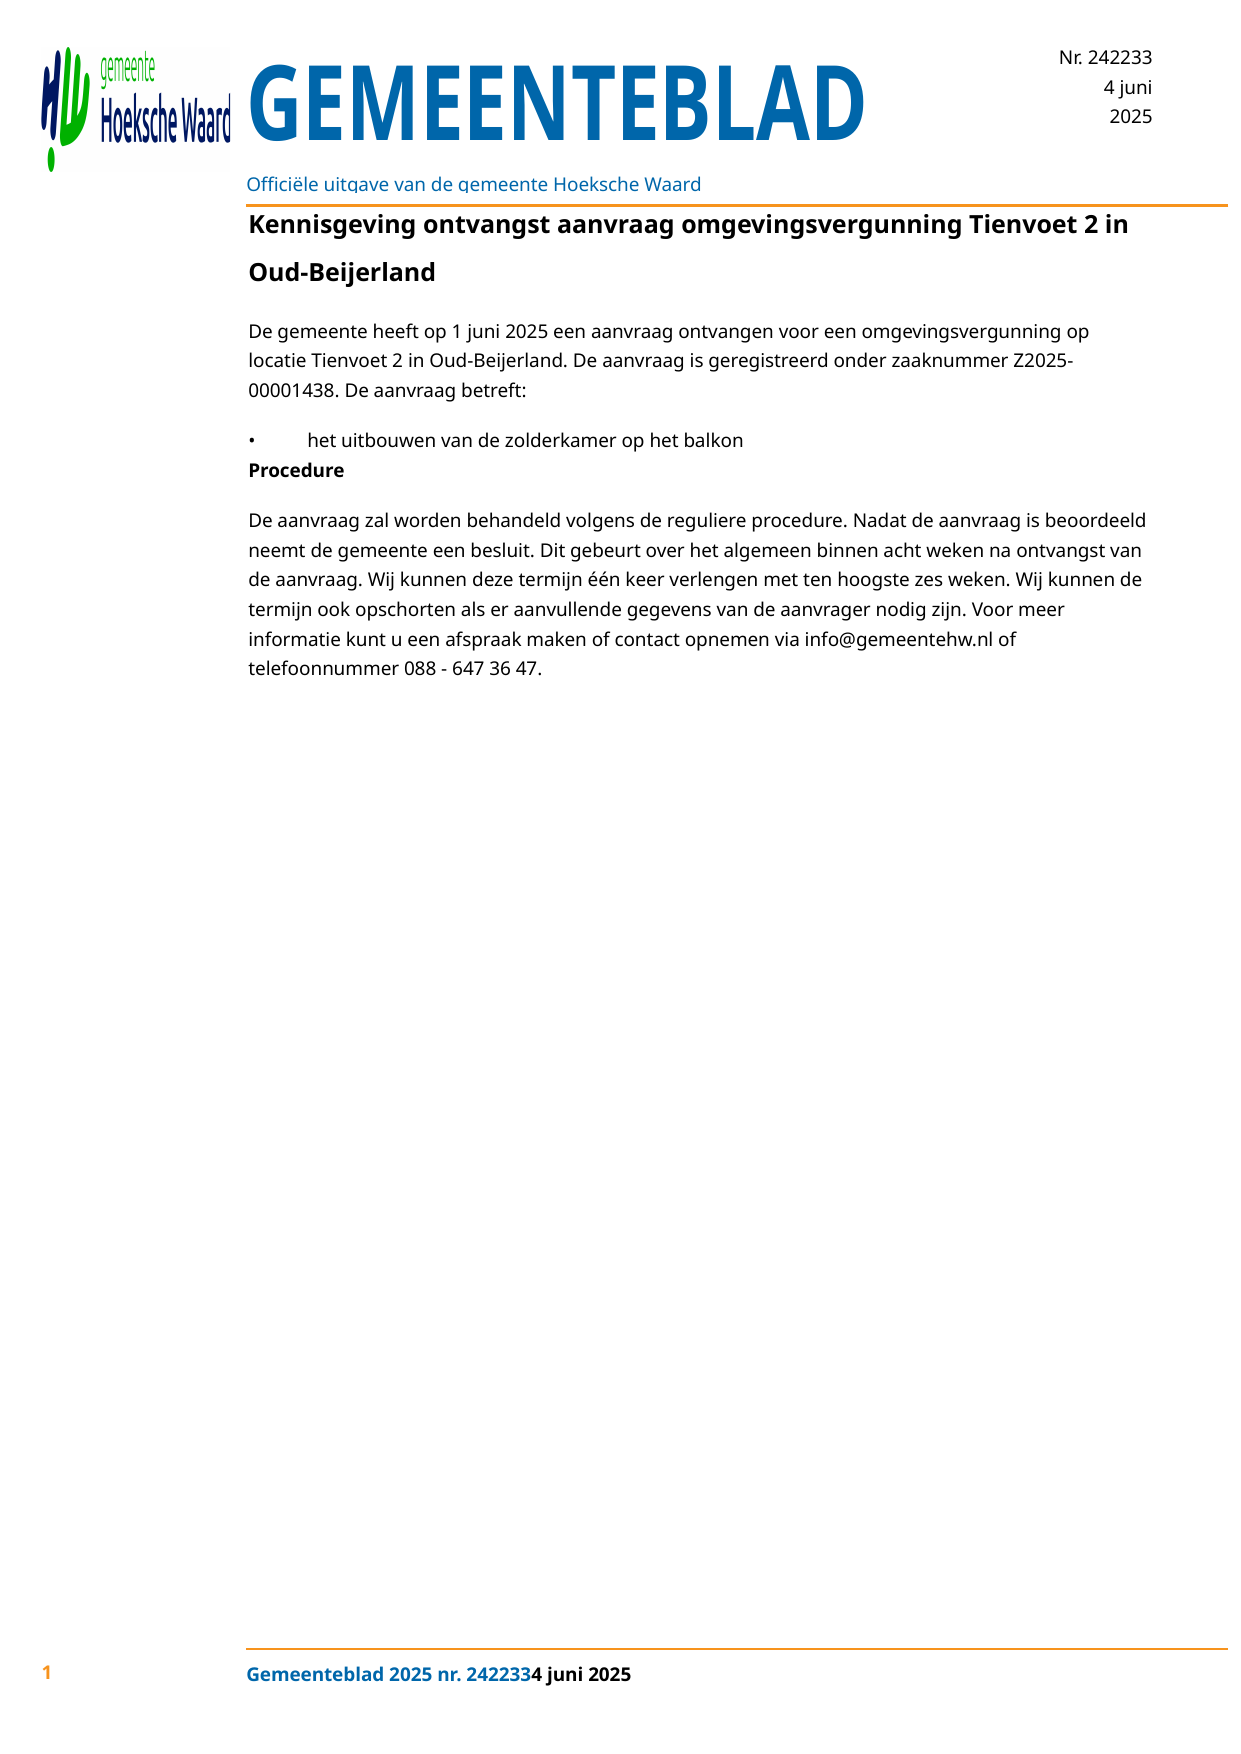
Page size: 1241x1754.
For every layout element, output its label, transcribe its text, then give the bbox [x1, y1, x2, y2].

text De gemeente heeft op 1 juni 2025 een aanvraag ontvangen voor een omgevingsvergunning op locatie Tienvoet 2 in Oud-Beijerland. De aanvraag is geregistreerd onder zaaknummer Z2025-00001438. De aanvraag betreft: [248, 318, 1152, 403]
text De aanvraag zal worden behandeld volgens de reguliere procedure. Nadat de aanvraag is beoordeeld neemt de gemeente een besluit. Dit gebeurt over het algemeen binnen acht weken na ontvangst van de aanvraag. Wij kunnen deze termijn één keer verlengen met ten hoogste zes weken. Wij kunnen de termijn ook opschorten als er aanvullende gegevens van de aanvrager nodig zijn. Voor meer informatie kunt u een afspraak maken of contact opnemen via info@gemeentehw.nl of telefoonnummer 088 - 647 36 47. [248, 507, 1152, 681]
text Kennisgeving ontvangst aanvraag omgevingsvergunning Tienvoet 2 in Oud-Beijerland [248, 207, 1152, 288]
text Procedure [248, 457, 1152, 483]
list het uitbouwen van de zolderkamer op het balkon [248, 427, 1152, 453]
picture [41, 47, 231, 172]
